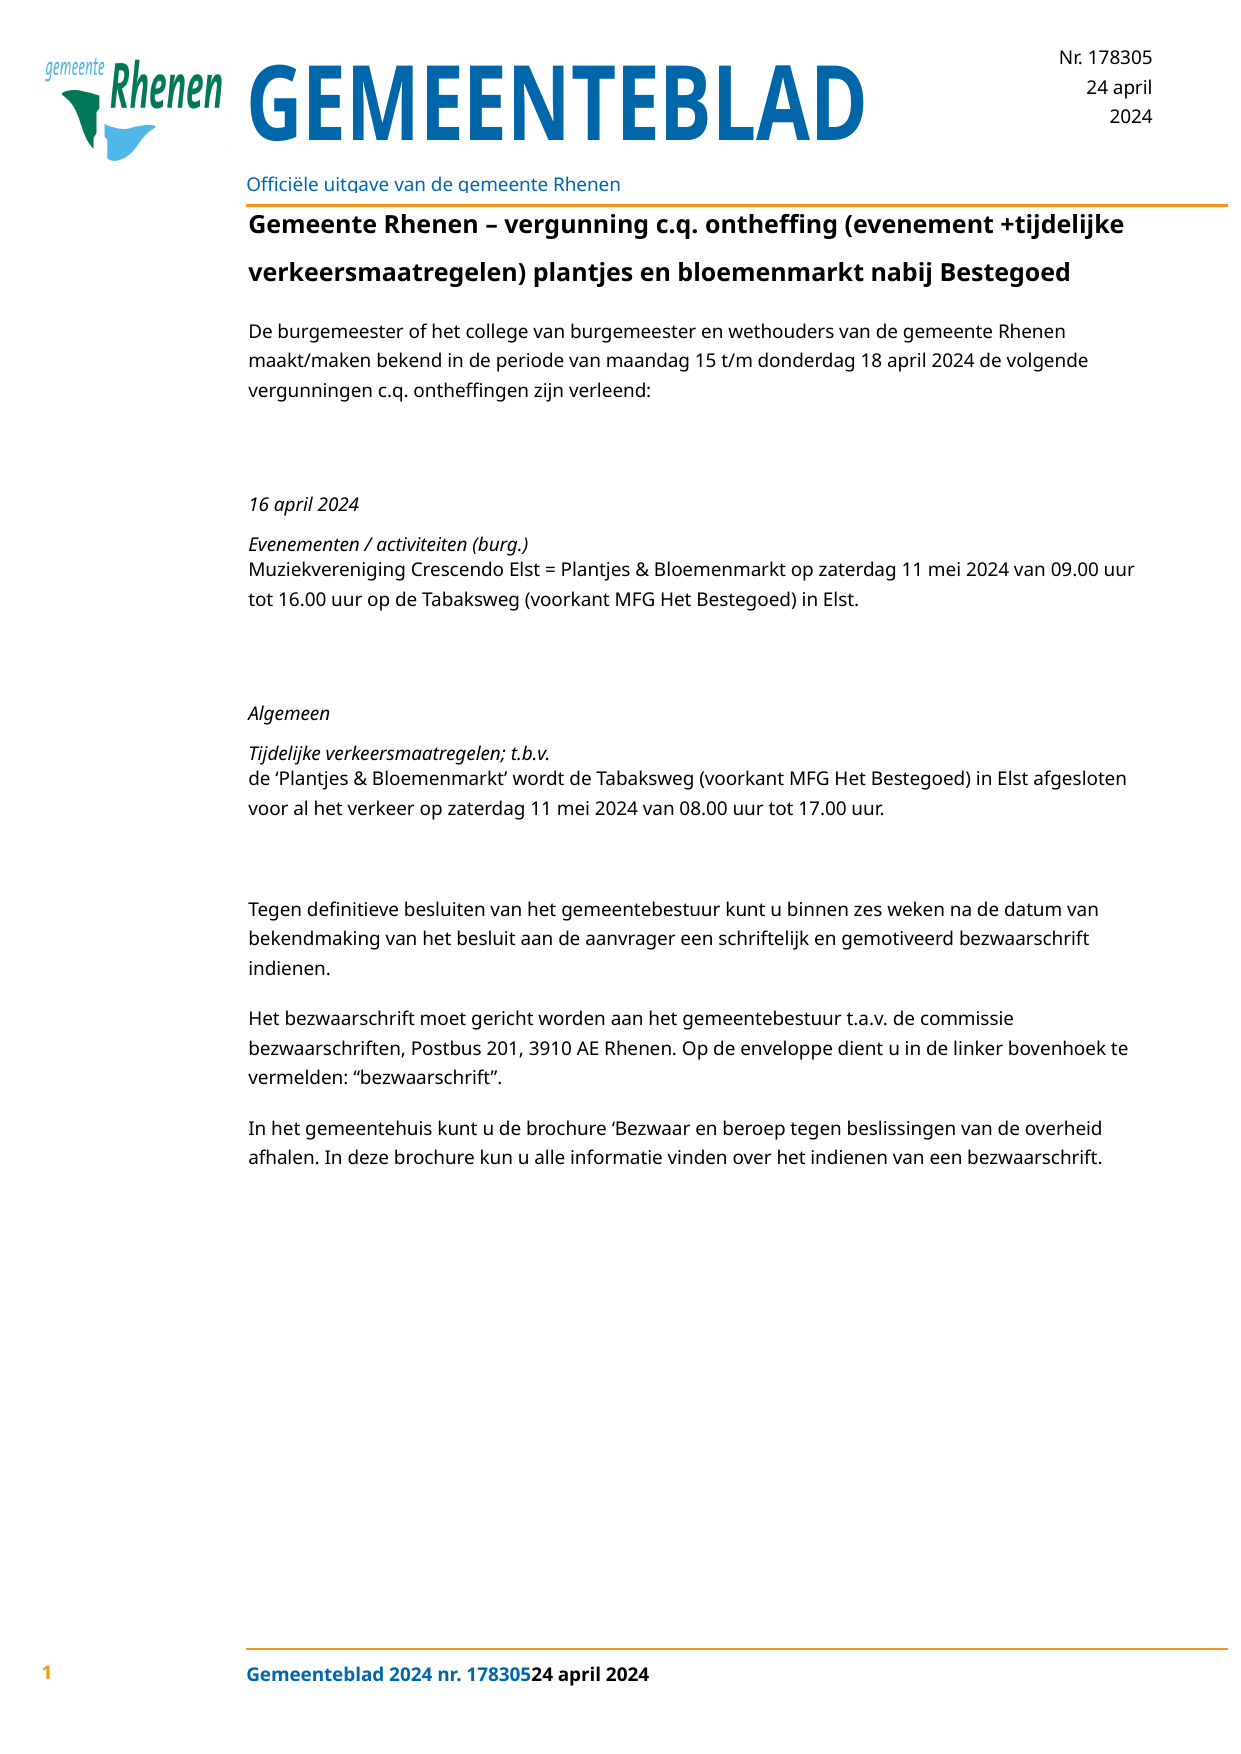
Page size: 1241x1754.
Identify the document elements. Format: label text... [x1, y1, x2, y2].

text de ‘Plantjes & Bloemenmarkt’ wordt de Tabaksweg (voorkant MFG Het Bestegoed) in Elst afgesloten voor al het verkeer op zaterdag 11 mei 2024 van 08.00 uur tot 17.00 uur. [248, 765, 1152, 821]
text Tijdelijke verkeersmaatregelen; t.b.v. [248, 740, 1152, 765]
text Muziekvereniging Crescendo Elst = Plantjes & Bloemenmarkt op zaterdag 11 mei 2024 van 09.00 uur tot 16.00 uur op de Tabaksweg (voorkant MFG Het Bestegoed) in Elst. [248, 556, 1152, 612]
text Tegen definitieve besluiten van het gemeentebestuur kunt u binnen zes weken na de datum van bekendmaking van het besluit aan de aanvrager een schriftelijk en gemotiveerd bezwaarschrift indienen. [248, 896, 1152, 981]
text Evenementen / activiteiten (burg.) [248, 531, 1152, 556]
text Het bezwaarschrift moet gericht worden aan het gemeentebestuur t.a.v. de commissie bezwaarschriften, Postbus 201, 3910 AE Rhenen. Op de enveloppe dient u in de linker bovenhoek te vermelden: “bezwaarschrift”. [248, 1005, 1152, 1090]
text De burgemeester of het college van burgemeester en wethouders van de gemeente Rhenen maakt/maken bekend in de periode van maandag 15 t/m donderdag 18 april 2024 de volgende vergunningen c.q. ontheffingen zijn verleend: [248, 318, 1152, 403]
text Algemeen [248, 700, 1152, 726]
text Gemeente Rhenen – vergunning c.q. ontheffing (evenement +tijdelijke verkeersmaatregelen) plantjes en bloemenmarkt nabij Bestegoed [248, 207, 1152, 288]
text 16 april 2024 [248, 491, 1152, 517]
text In het gemeentehuis kunt u de brochure ‘Bezwaar en beroep tegen beslissingen van de overheid afhalen. In deze brochure kun u alle informatie vinden over het indienen van een bezwaarschrift. [248, 1115, 1152, 1170]
picture [41, 47, 231, 172]
